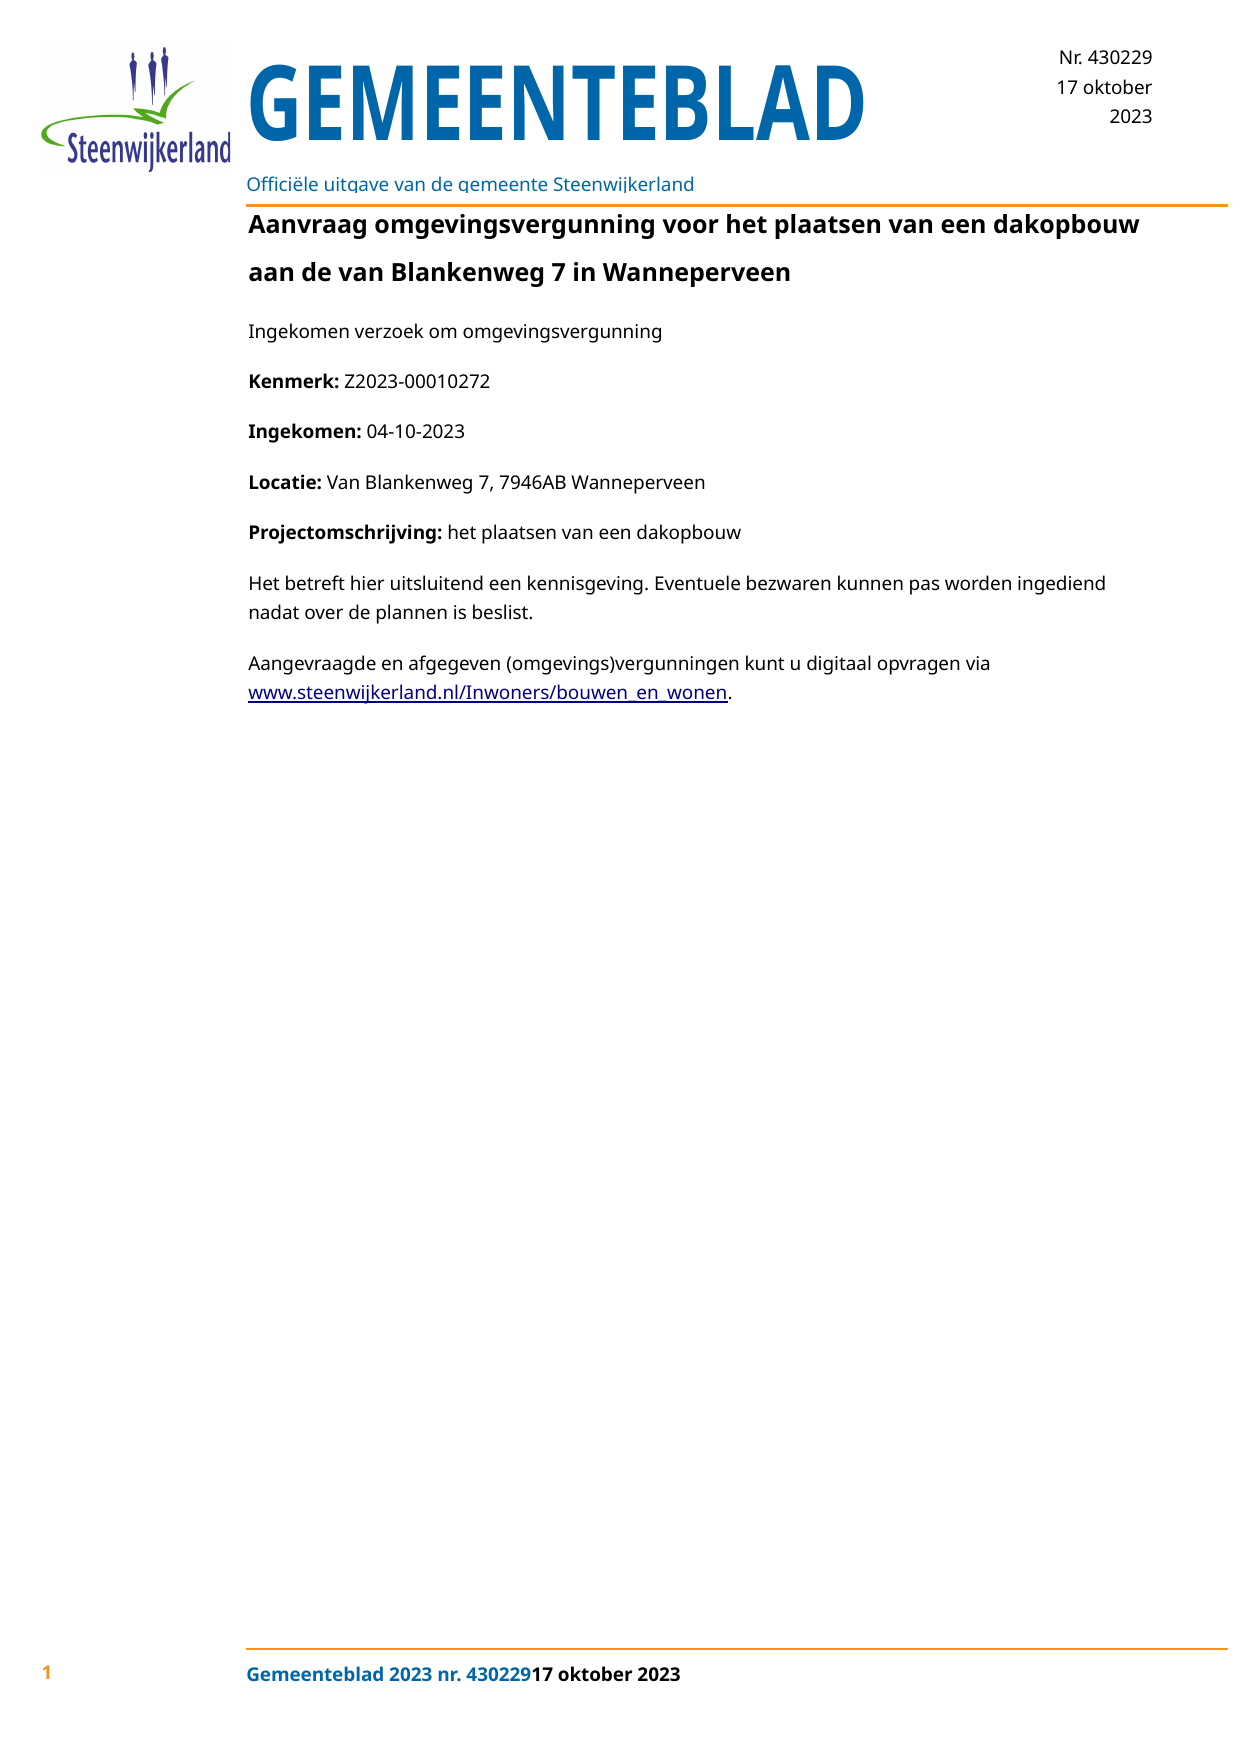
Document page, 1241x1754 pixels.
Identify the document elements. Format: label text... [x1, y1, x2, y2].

text Aanvraag omgevingsvergunning voor het plaatsen van een dakopbouw aan de van Blankenweg 7 in Wanneperveen [248, 207, 1152, 288]
text Ingekomen verzoek om omgevingsvergunning [248, 318, 1152, 344]
text Aangevraagde en afgegeven (omgevings)vergunningen kunt u digitaal opvragen via www.steenwijkerland.nl/Inwoners/bouwen_en_wonen. [248, 650, 1152, 705]
text Locatie: Van Blankenweg 7, 7946AB Wanneperveen [248, 469, 1152, 495]
text Projectomschrijving: het plaatsen van een dakopbouw [248, 519, 1152, 545]
text Ingekomen: 04-10-2023 [248, 419, 1152, 444]
picture [41, 47, 231, 172]
text Kenmerk: Z2023-00010272 [248, 368, 1152, 394]
text Het betreft hier uitsluitend een kennisgeving. Eventuele bezwaren kunnen pas worden ingediend nadat over de plannen is beslist. [248, 570, 1152, 625]
